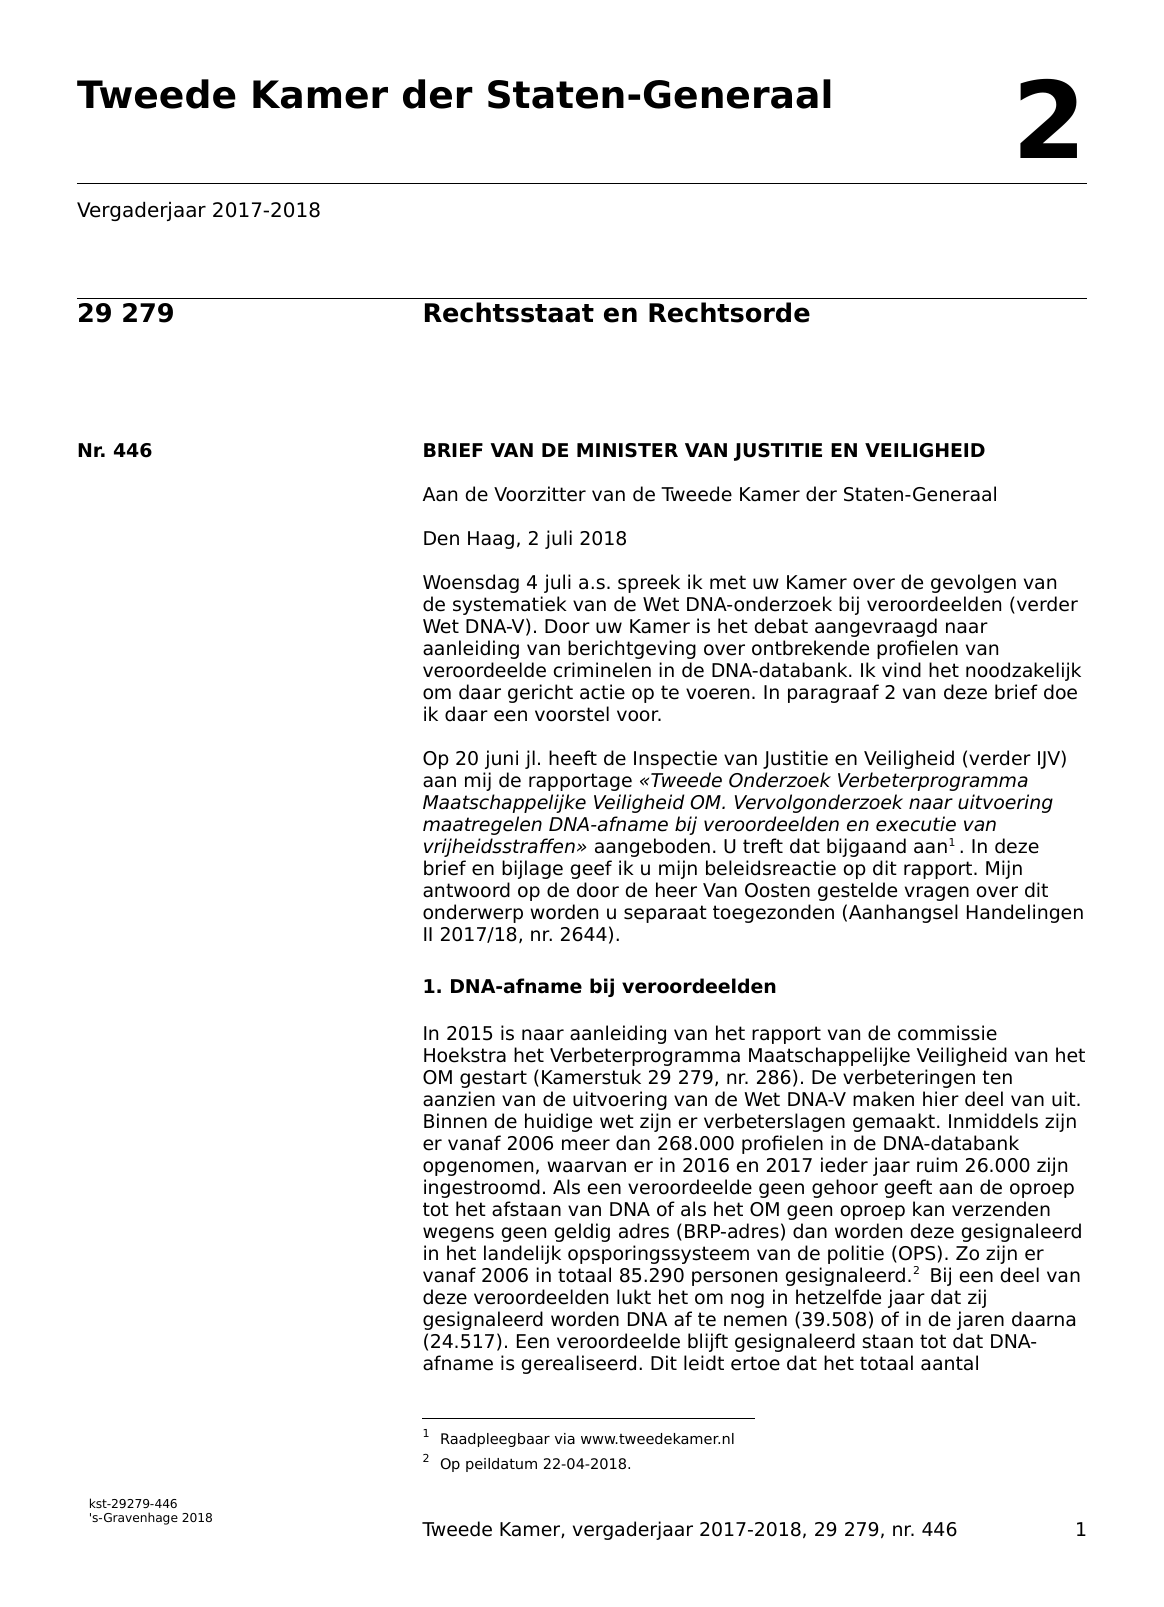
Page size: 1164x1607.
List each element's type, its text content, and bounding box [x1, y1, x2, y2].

text Raadpleegbaar via www.tweedekamer.nl [422, 1427, 1087, 1449]
text Op 20 juni jl. heeft de Inspectie van Justitie en Veiligheid (verder IJV) aan mij de rapportage «Tweede Onderzoek Verbeterprogramma Maatschappelijke Veiligheid OM. Vervolgonderzoek naar uitvoering maatregelen DNA-afname bij veroordeelden en executie van vrijheidsstraffen» aangeboden. U treft dat bijgaand aan. In deze brief en bijlage geef ik u mijn beleidsreactie op dit rapport. Mijn antwoord op de door de heer Van Oosten gestelde vragen over dit onderwerp worden u separaat toegezonden (Aanhangsel Handelingen II 2017/18, nr. 2644). [422, 748, 1087, 946]
text Woensdag 4 juli a.s. spreek ik met uw Kamer over de gevolgen van de systematiek van de Wet DNA-onderzoek bij veroordeelden (verder Wet DNA-V). Door uw Kamer is het debat aangevraagd naar aanleiding van berichtgeving over ontbrekende profielen van veroordeelde criminelen in de DNA-databank. Ik vind het noodzakelijk om daar gericht actie op te voeren. In paragraaf 2 van deze brief doe ik daar een voorstel voor. [422, 572, 1087, 726]
table_cell Vergaderjaar 2017-2018 [77, 184, 1087, 298]
table_header Tweede Kamer der Staten-Generaal [77, 59, 886, 183]
text kst-29279-446 [88, 1497, 323, 1511]
subtitle 29 279 Rechtsstaat en Rechtsorde [77, 299, 1087, 329]
text 's-Gravenhage 2018 [88, 1511, 323, 1525]
subtitle Nr. 446 BRIEF VAN DE MINISTER VAN JUSTITIE EN VEILIGHEID [77, 440, 1087, 462]
table_header 2 [886, 59, 1087, 183]
text In 2015 is naar aanleiding van het rapport van de commissie Hoekstra het Verbeterprogramma Maatschappelijke Veiligheid van het OM gestart (Kamerstuk 29 279, nr. 286). De verbeteringen ten aanzien van de uitvoering van de Wet DNA-V maken hier deel van uit. Binnen de huidige wet zijn er verbeterslagen gemaakt. Inmiddels zijn er vanaf 2006 meer dan 268.000 profielen in de DNA-databank opgenomen, waarvan er in 2016 en 2017 ieder jaar ruim 26.000 zijn ingestroomd. Als een veroordeelde geen gehoor geeft aan de oproep tot het afstaan van DNA of als het OM geen oproep kan verzenden wegens geen geldig adres (BRP-adres) dan worden deze gesignaleerd in het landelijk opsporingssysteem van de politie (OPS). Zo zijn er vanaf 2006 in totaal 85.290 personen gesignaleerd. Bij een deel van deze veroordeelden lukt het om nog in hetzelfde jaar dat zij gesignaleerd worden DNA af te nemen (39.508) of in de jaren daarna (24.517). Een veroordeelde blijft gesignaleerd staan tot dat DNA-afname is gerealiseerd. Dit leidt ertoe dat het totaal aantal [422, 1023, 1087, 1375]
text Den Haag, 2 juli 2018 [422, 528, 1087, 550]
subtitle 1. DNA-afname bij veroordeelden [422, 976, 1087, 998]
text Aan de Voorzitter van de Tweede Kamer der Staten-Generaal [422, 484, 1087, 506]
text Op peildatum 22-04-2018. [422, 1452, 1087, 1474]
